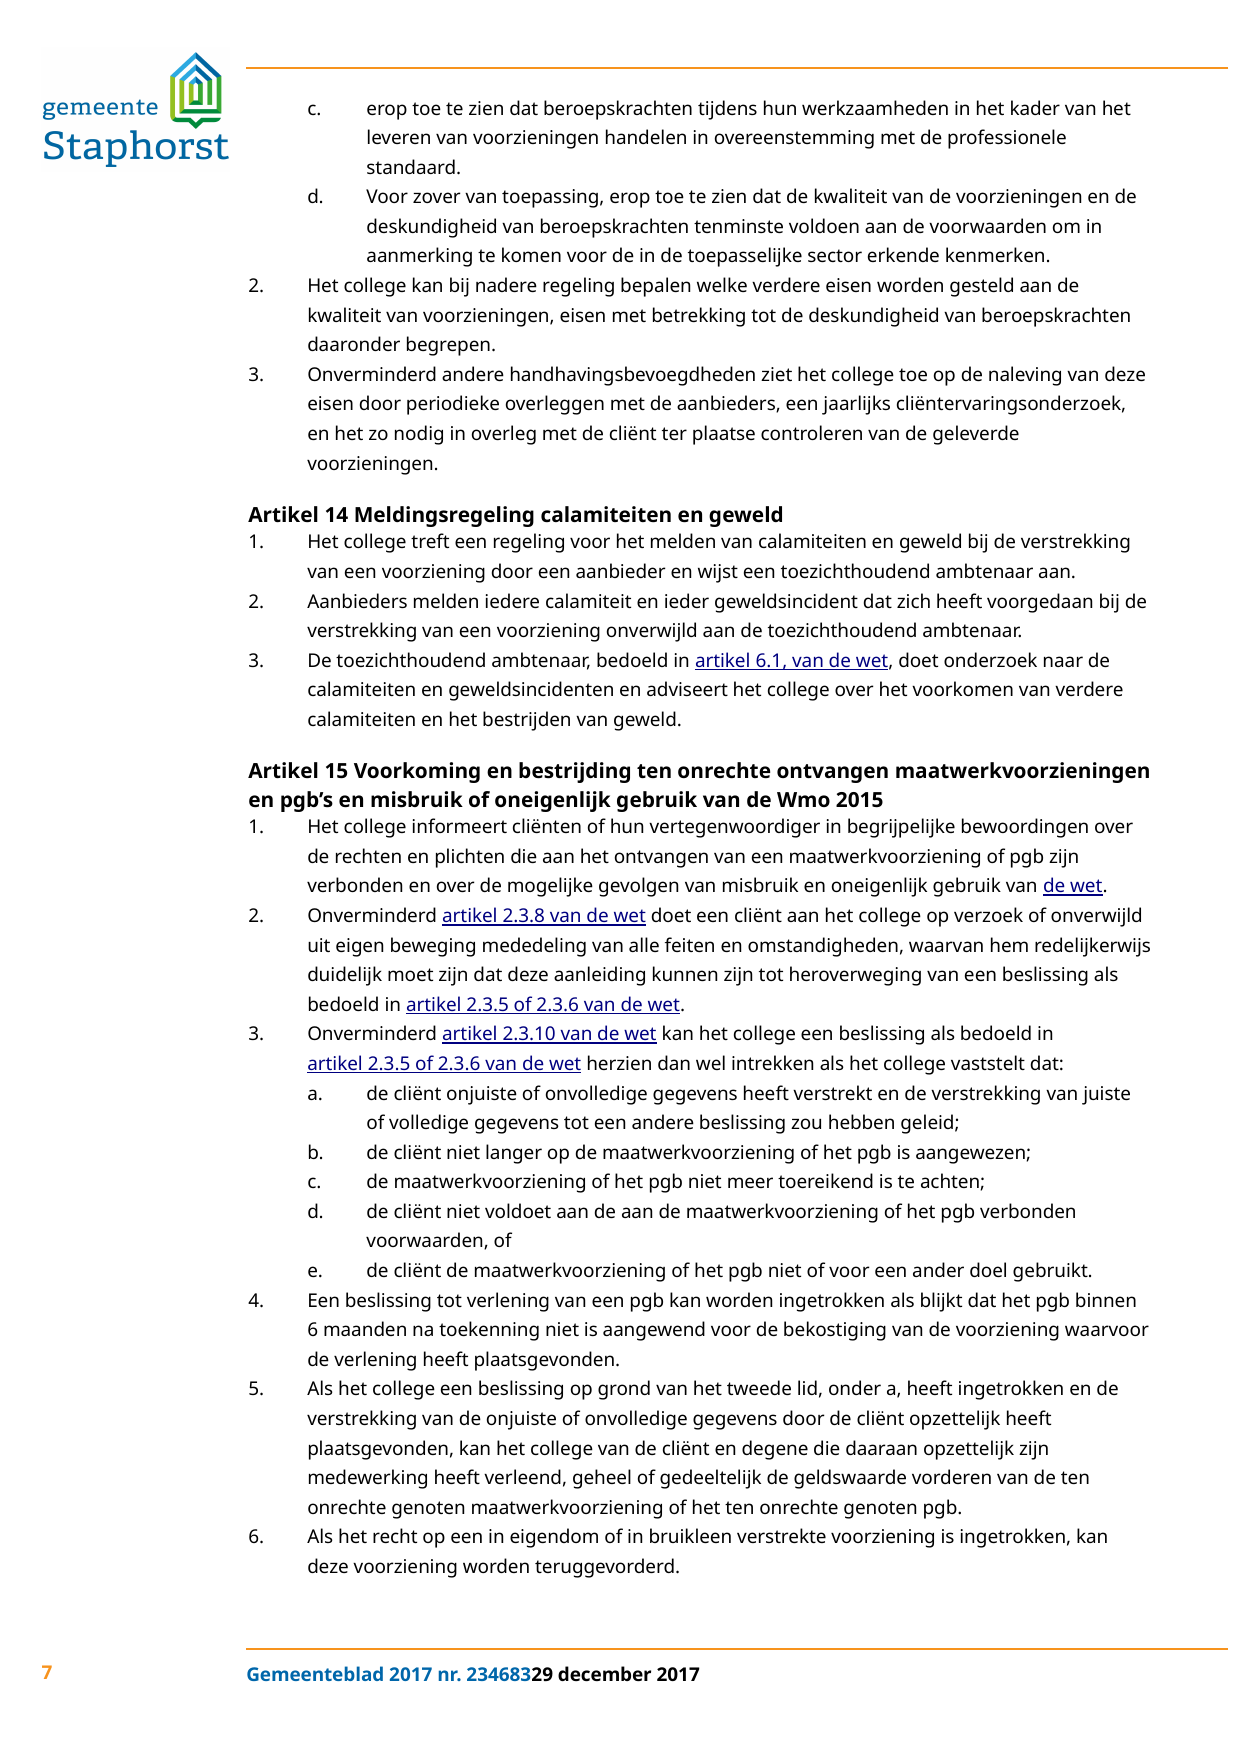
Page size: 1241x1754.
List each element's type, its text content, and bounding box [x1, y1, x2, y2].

list de maatwerkvoorziening of het pgb niet meer toereikend is te achten; [307, 1168, 1152, 1194]
list Onverminderd andere handhavingsbevoegdheden ziet het college toe op de naleving van deze eisen door periodieke overleggen met de aanbieders, een jaarlijks cliëntervaringsonderzoek, en het zo nodig in overleg met de cliënt ter plaatse controleren van de geleverde voorzieningen. [248, 361, 1152, 476]
list Voor zover van toepassing, erop toe te zien dat de kwaliteit van de voorzieningen en de deskundigheid van beroepskrachten tenminste voldoen aan de voorwaarden om in aanmerking te komen voor de in de toepasselijke sector erkende kenmerken. [307, 183, 1152, 268]
list Het college informeert cliënten of hun vertegenwoordiger in begrijpelijke bewoordingen over de rechten en plichten die aan het ontvangen van een maatwerkvoorziening of pgb zijn verbonden en over de mogelijke gevolgen van misbruik en oneigenlijk gebruik van de wet. [248, 813, 1152, 898]
list Aanbieders melden iedere calamiteit en ieder geweldsincident dat zich heeft voorgedaan bij de verstrekking van een voorziening onverwijld aan de toezichthoudend ambtenaar. [248, 588, 1152, 643]
list Onverminderd artikel 2.3.8 van de wet doet een cliënt aan het college op verzoek of onverwijld uit eigen beweging mededeling van alle feiten en omstandigheden, waarvan hem redelijkerwijs duidelijk moet zijn dat deze aanleiding kunnen zijn tot heroverweging van een beslissing als bedoeld in artikel 2.3.5 of 2.3.6 van de wet. [248, 902, 1152, 1017]
list Onverminderd artikel 2.3.10 van de wet kan het college een beslissing als bedoeld in artikel 2.3.5 of 2.3.6 van de wet herzien dan wel intrekken als het college vaststelt dat: [248, 1021, 1152, 1076]
text Artikel 14 Meldingsregeling calamiteiten en geweld [248, 500, 1152, 529]
list Het college kan bij nadere regeling bepalen welke verdere eisen worden gesteld aan de kwaliteit van voorzieningen, eisen met betrekking tot de deskundigheid van beroepskrachten daaronder begrepen. [248, 272, 1152, 357]
list Een beslissing tot verlening van een pgb kan worden ingetrokken als blijkt dat het pgb binnen 6 maanden na toekenning niet is aangewend voor de bekostiging van de voorziening waarvoor de verlening heeft plaatsgevonden. [248, 1287, 1152, 1372]
list Als het recht op een in eigendom of in bruikleen verstrekte voorziening is ingetrokken, kan deze voorziening worden teruggevorderd. [248, 1523, 1152, 1579]
list de cliënt niet langer op de maatwerkvoorziening of het pgb is aangewezen; [307, 1139, 1152, 1164]
list de cliënt de maatwerkvoorziening of het pgb niet of voor een ander doel gebruikt. [307, 1257, 1152, 1283]
list Als het college een beslissing op grond van het tweede lid, onder a, heeft ingetrokken en de verstrekking van de onjuiste of onvolledige gegevens door de cliënt opzettelijk heeft plaatsgevonden, kan het college van de cliënt en degene die daaraan opzettelijk zijn medewerking heeft verleend, geheel of gedeeltelijk de geldswaarde vorderen van de ten onrechte genoten maatwerkvoorziening of het ten onrechte genoten pgb. [248, 1376, 1152, 1519]
text Artikel 15 Voorkoming en bestrijding ten onrechte ontvangen maatwerkvoorzieningen en pgb’s en misbruik of oneigenlijk gebruik van de Wmo 2015 [248, 757, 1152, 813]
list Het college treft een regeling voor het melden van calamiteiten en geweld bij de verstrekking van een voorziening door een aanbieder en wijst een toezichthoudend ambtenaar aan. [248, 529, 1152, 584]
list de cliënt niet voldoet aan de aan de maatwerkvoorziening of het pgb verbonden voorwaarden, of [307, 1198, 1152, 1253]
list de cliënt onjuiste of onvolledige gegevens heeft verstrekt en de verstrekking van juiste of volledige gegevens tot een andere beslissing zou hebben geleid; [307, 1080, 1152, 1135]
picture [41, 47, 231, 172]
list erop toe te zien dat beroepskrachten tijdens hun werkzaamheden in het kader van het leveren van voorzieningen handelen in overeenstemming met de professionele standaard. [307, 95, 1152, 180]
list De toezichthoudend ambtenaar, bedoeld in artikel 6.1, van de wet, doet onderzoek naar de calamiteiten en geweldsincidenten en adviseert het college over het voorkomen van verdere calamiteiten en het bestrijden van geweld. [248, 647, 1152, 732]
